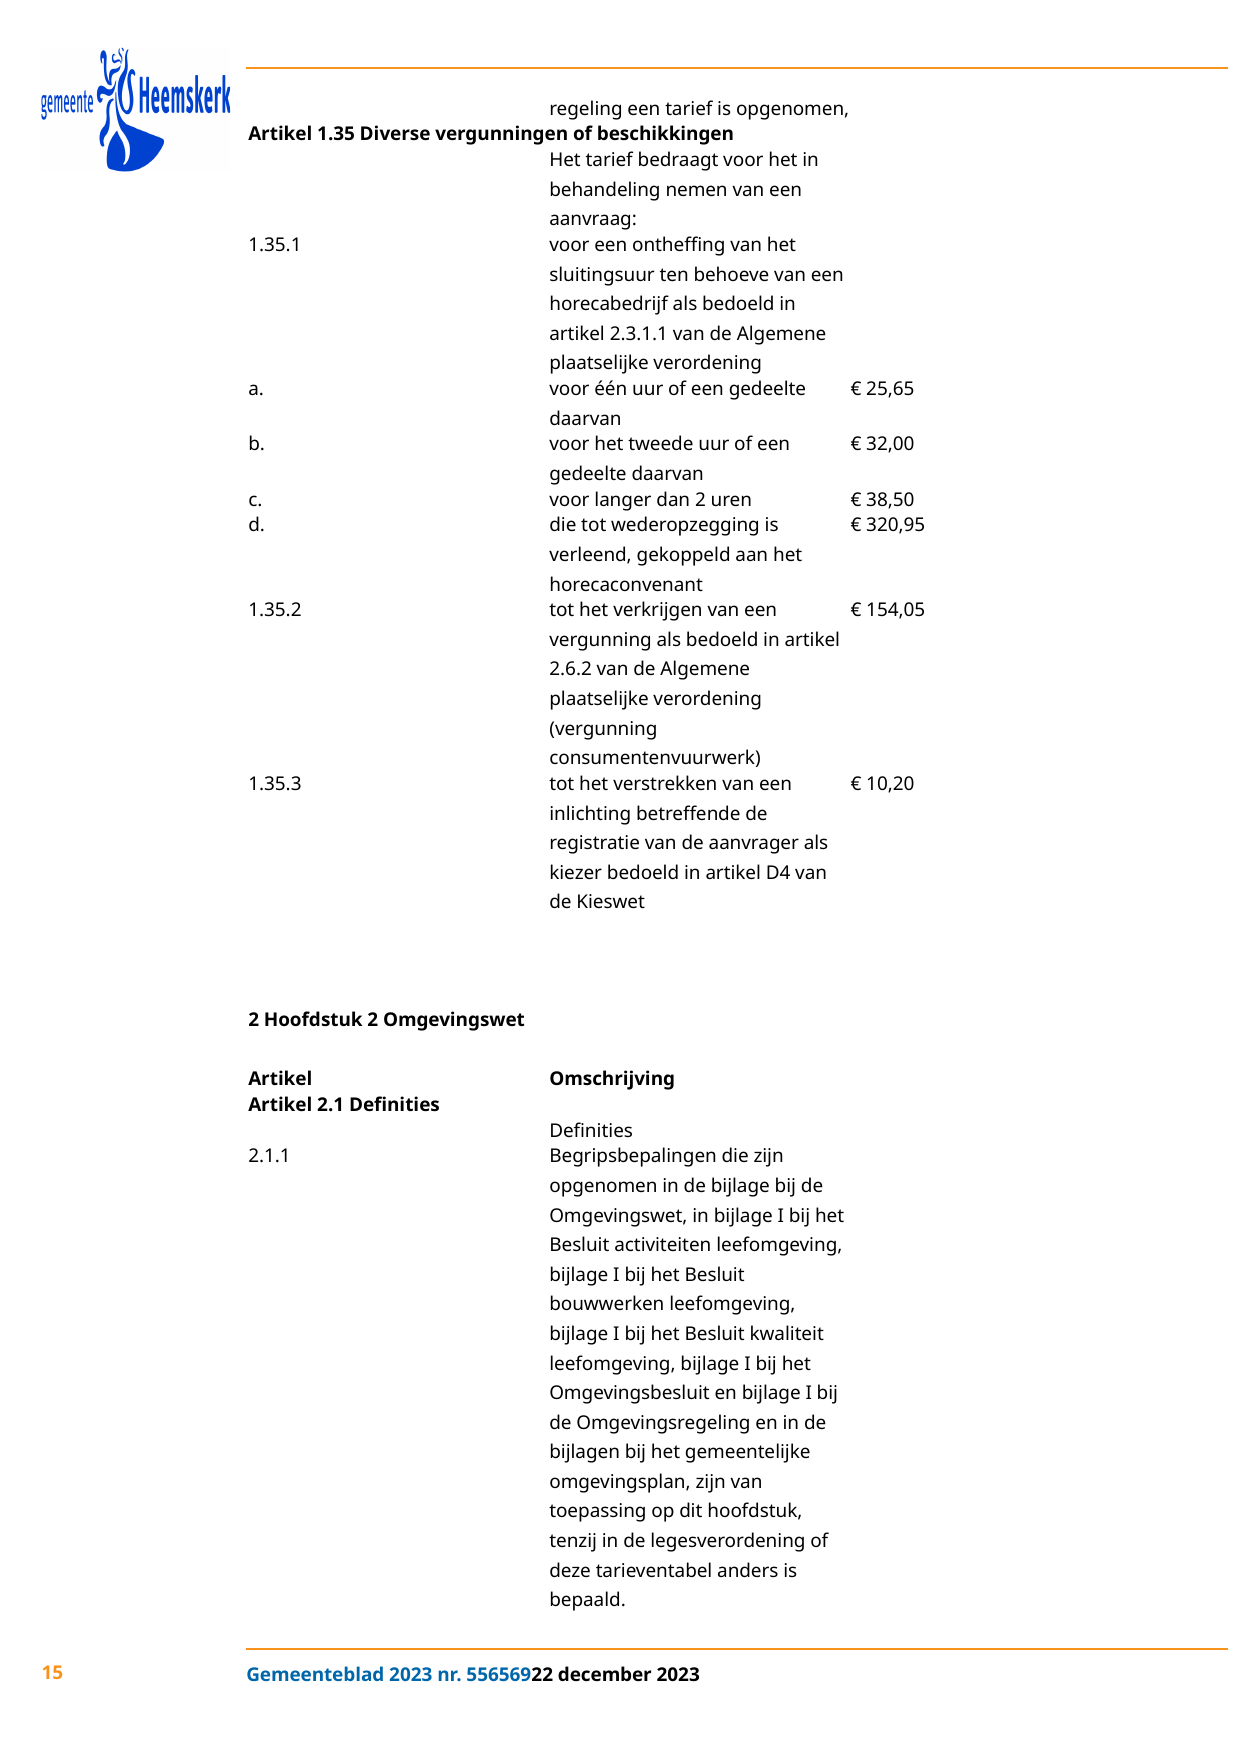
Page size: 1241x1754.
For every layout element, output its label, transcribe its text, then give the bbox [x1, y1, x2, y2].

table_cell voor langer dan 2 uren [549, 486, 850, 512]
table_header [850, 1065, 1152, 1091]
table_cell [850, 1117, 1152, 1143]
table_cell Het tarief bedraagt voor het in behandeling nemen van een aanvraag: [549, 146, 850, 231]
table_cell voor één uur of een gedeelte daarvan [549, 375, 850, 431]
picture [41, 47, 231, 172]
table_cell c. [248, 486, 549, 512]
table_cell regeling een tarief is opgenomen, [549, 95, 850, 121]
table_cell [850, 146, 1152, 231]
table_cell € 154,05 [850, 596, 1152, 770]
table_cell voor het tweede uur of een gedeelte daarvan [549, 431, 850, 486]
table_cell voor een ontheffing van het sluitingsuur ten behoeve van een horecabedrijf als bedoeld in artikel 2.3.1.1 van de Algemene plaatselijke verordening [549, 231, 850, 375]
table_cell tot het verstrekken van een inlichting betreffende de registratie van de aanvrager als kiezer bedoeld in artikel D4 van de Kieswet [549, 770, 850, 914]
table_cell [248, 1117, 549, 1143]
table_cell die tot wederopzegging is verleend, gekoppeld aan het horecaconvenant [549, 512, 850, 596]
table_cell [850, 231, 1152, 375]
table_cell 1.35.2 [248, 596, 549, 770]
table_cell Artikel 2.1 Definities [248, 1091, 1152, 1117]
table_cell [248, 95, 549, 121]
table_cell € 32,00 [850, 431, 1152, 486]
table_header Omschrijving [549, 1065, 850, 1091]
table_cell € 10,20 [850, 770, 1152, 914]
table_cell a. [248, 375, 549, 431]
text 2 Hoofdstuk 2 Omgevingswet [248, 1006, 1152, 1032]
table_cell € 25,65 [850, 375, 1152, 431]
table_cell 1.35.3 [248, 770, 549, 914]
table_cell [850, 95, 1152, 121]
table_cell 1.35.1 [248, 231, 549, 375]
table_cell d. [248, 512, 549, 596]
table_cell [850, 1143, 1152, 1612]
table_cell b. [248, 431, 549, 486]
table_cell Definities [549, 1117, 850, 1143]
table_cell [248, 146, 549, 231]
table_header Artikel [248, 1065, 549, 1091]
table_cell 2.1.1 [248, 1143, 549, 1612]
table_cell tot het verkrijgen van een vergunning als bedoeld in artikel 2.6.2 van de Algemene plaatselijke verordening (vergunning consumentenvuurwerk) [549, 596, 850, 770]
table_cell Artikel 1.35 Diverse vergunningen of beschikkingen [248, 121, 1152, 146]
table_cell Begripsbepalingen die zijn opgenomen in de bijlage bij de Omgevingswet, in bijlage I bij het Besluit activiteiten leefomgeving, bijlage I bij het Besluit bouwwerken leefomgeving, bijlage I bij het Besluit kwaliteit leefomgeving, bijlage I bij het Omgevingsbesluit en bijlage I bij de Omgevingsregeling en in de bijlagen bij het gemeentelijke omgevingsplan, zijn van toepassing op dit hoofdstuk, tenzij in de legesverordening of deze tarieventabel anders is bepaald. [549, 1143, 850, 1612]
table_cell € 320,95 [850, 512, 1152, 596]
table_cell € 38,50 [850, 486, 1152, 512]
